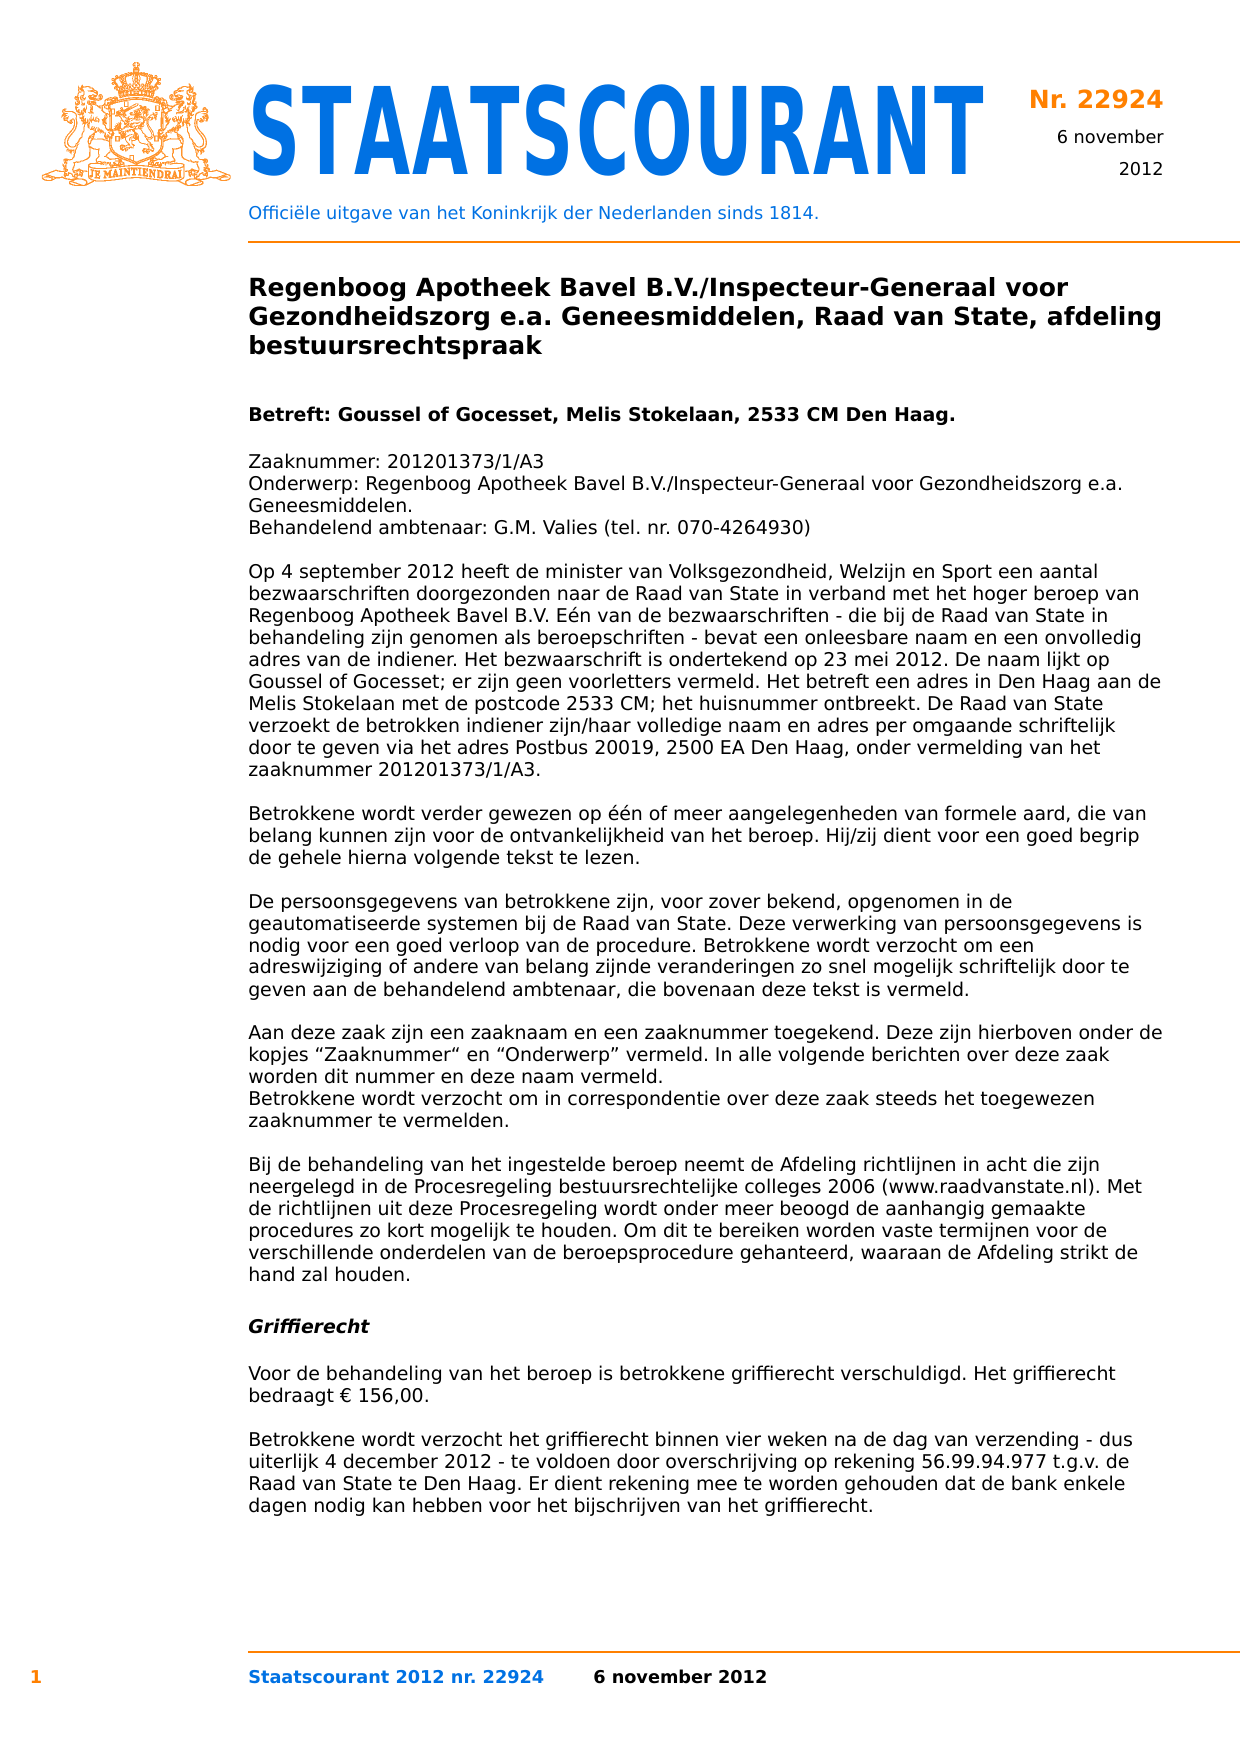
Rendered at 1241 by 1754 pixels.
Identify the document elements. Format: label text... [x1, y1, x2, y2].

picture [41, 62, 231, 186]
table_header STAATSCOURANT [248, 62, 998, 203]
subtitle Griffierecht [248, 1316, 1163, 1338]
table_cell Officiële uitgave van het Koninkrijk der Nederlanden sinds 1814. [248, 203, 1240, 241]
table_cell 2012 [998, 153, 1240, 203]
text Betrokkene wordt verder gewezen op één of meer aangelegenheden van formele aard, die van belang kunnen zijn voor de ontvankelijkheid van het beroep. Hij/zij dient voor een goed begrip de gehele hierna volgende tekst te lezen. [248, 803, 1163, 869]
table_header Nr. 22924 [998, 62, 1240, 121]
subtitle Betreft: Goussel of Gocesset, Melis Stokelaan, 2533 CM Den Haag. [248, 404, 1163, 426]
table_header [25, 62, 248, 241]
text Onderwerp: Regenboog Apotheek Bavel B.V./Inspecteur-Generaal voor Gezondheidszorg e.a. Geneesmiddelen. [248, 473, 1163, 517]
text Voor de behandeling van het beroep is betrokkene griffierecht verschuldigd. Het griffierecht bedraagt € 156,00. [248, 1363, 1163, 1407]
text Aan deze zaak zijn een zaaknaam en een zaaknummer toegekend. Deze zijn hierboven onder de kopjes “Zaaknummer“ en “Onderwerp” vermeld. In alle volgende berichten over deze zaak worden dit nummer en deze naam vermeld. [248, 1022, 1163, 1088]
table_cell 6 november [998, 121, 1240, 153]
text Betrokkene wordt verzocht het griffierecht binnen vier weken na de dag van verzending - dus uiterlijk 4 december 2012 - te voldoen door overschrijving op rekening 56.99.94.977 t.g.v. de Raad van State te Den Haag. Er dient rekening mee te worden gehouden dat de bank enkele dagen nodig kan hebben voor het bijschrijven van het griffierecht. [248, 1429, 1163, 1517]
subtitle Regenboog Apotheek Bavel B.V./Inspecteur-Generaal voor Gezondheidszorg e.a. Geneesmiddelen, Raad van State, afdeling bestuursrechtspraak [248, 273, 1163, 361]
text Behandelend ambtenaar: G.M. Valies (tel. nr. 070-4264930) [248, 517, 1163, 539]
text Zaaknummer: 201201373/1/A3 [248, 451, 1163, 473]
text Betrokkene wordt verzocht om in correspondentie over deze zaak steeds het toegewezen zaaknummer te vermelden. [248, 1088, 1163, 1132]
text De persoonsgegevens van betrokkene zijn, voor zover bekend, opgenomen in de geautomatiseerde systemen bij de Raad van State. Deze verwerking van persoonsgegevens is nodig voor een goed verloop van de procedure. Betrokkene wordt verzocht om een adreswijziging of andere van belang zijnde veranderingen zo snel mogelijk schriftelijk door te geven aan de behandelend ambtenaar, die bovenaan deze tekst is vermeld. [248, 891, 1163, 1000]
text Op 4 september 2012 heeft de minister van Volksgezondheid, Welzijn en Sport een aantal bezwaarschriften doorgezonden naar de Raad van State in verband met het hoger beroep van Regenboog Apotheek Bavel B.V. Eén van de bezwaarschriften - die bij de Raad van State in behandeling zijn genomen als beroepschriften - bevat een onleesbare naam en een onvolledig adres van de indiener. Het bezwaarschrift is ondertekend op 23 mei 2012. De naam lijkt op Goussel of Gocesset; er zijn geen voorletters vermeld. Het betreft een adres in Den Haag aan de Melis Stokelaan met de postcode 2533 CM; het huisnummer ontbreekt. De Raad van State verzoekt de betrokken indiener zijn/haar volledige naam en adres per omgaande schriftelijk door te geven via het adres Postbus 20019, 2500 EA Den Haag, onder vermelding van het zaaknummer 201201373/1/A3. [248, 561, 1163, 781]
text Bij de behandeling van het ingestelde beroep neemt de Afdeling richtlijnen in acht die zijn neergelegd in de Procesregeling bestuursrechtelijke colleges 2006 (www.raadvanstate.nl). Met de richtlijnen uit deze Procesregeling wordt onder meer beoogd de aanhangig gemaakte procedures zo kort mogelijk te houden. Om dit te bereiken worden vaste termijnen voor de verschillende onderdelen van de beroepsprocedure gehanteerd, waaraan de Afdeling strikt de hand zal houden. [248, 1154, 1163, 1286]
